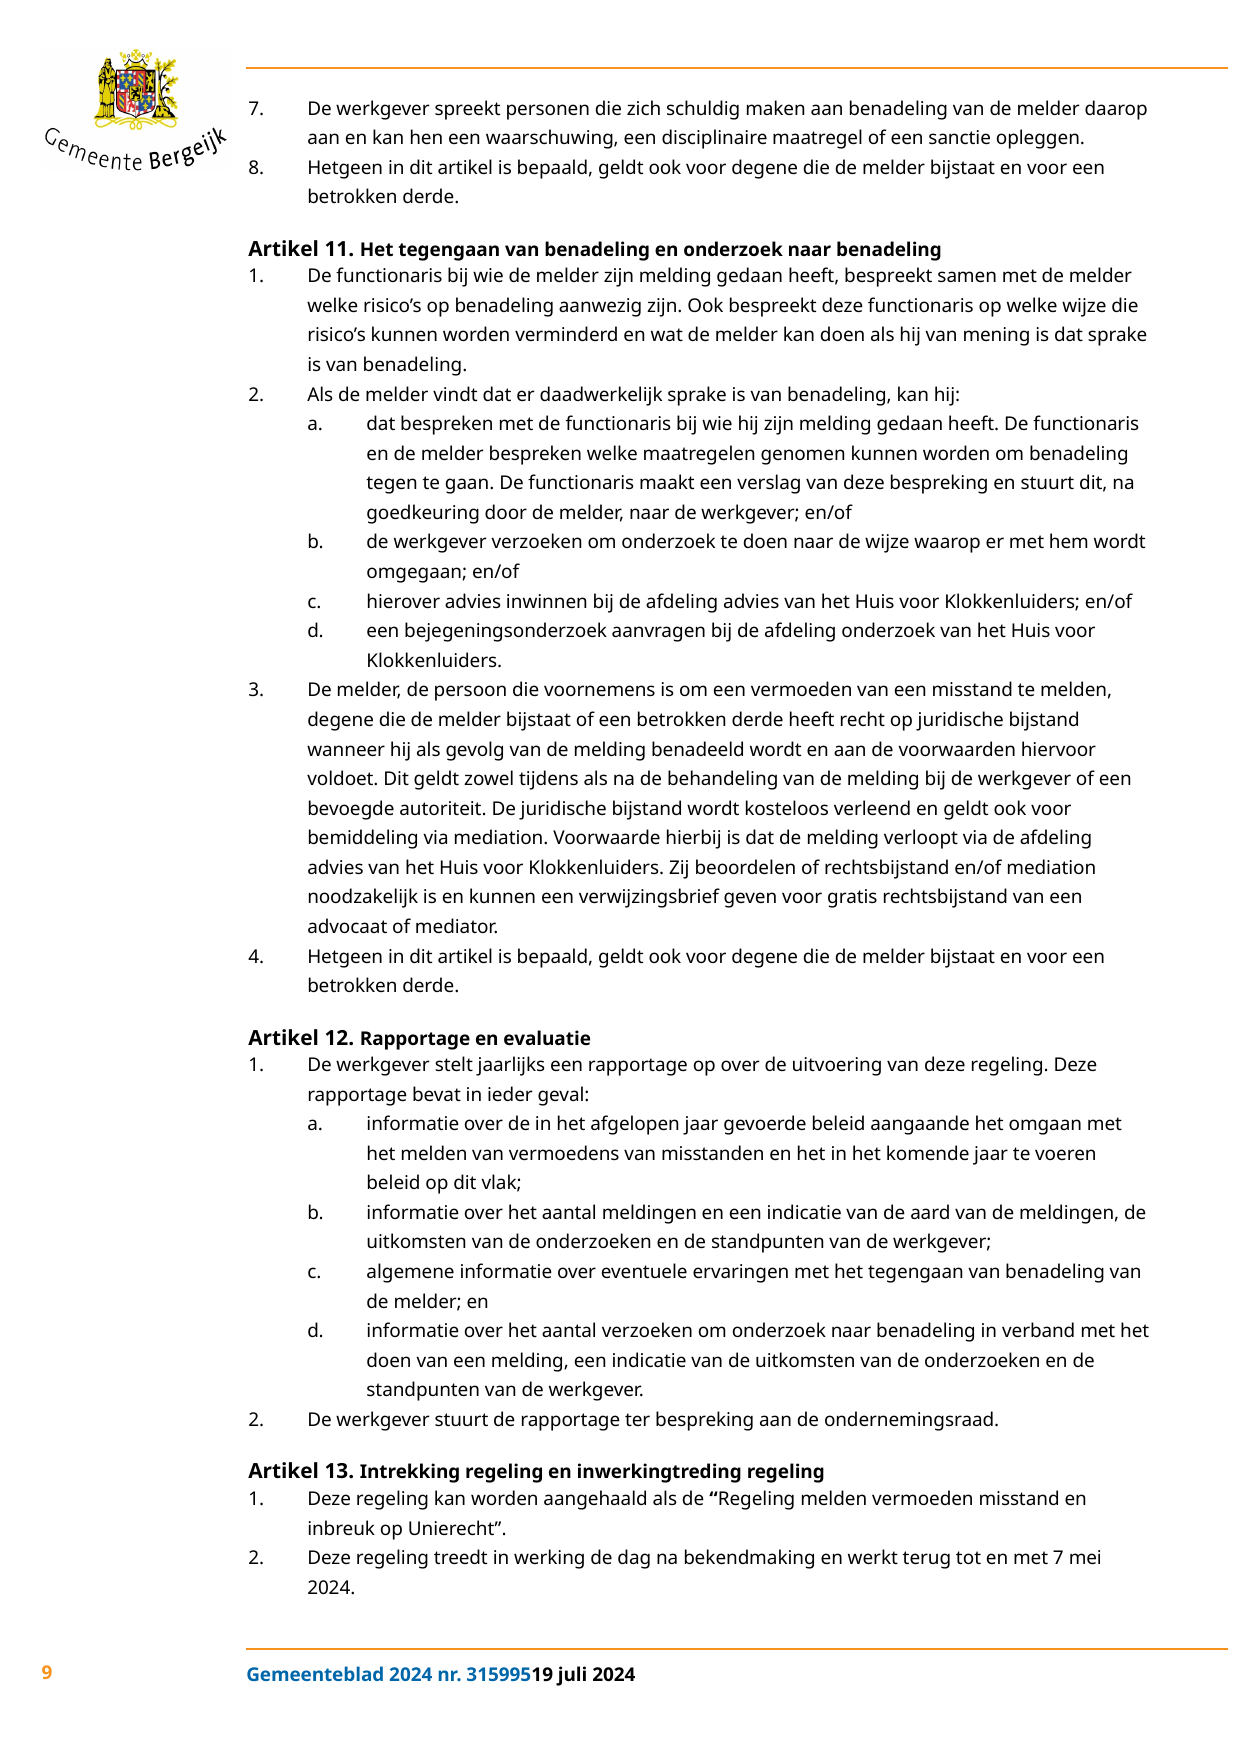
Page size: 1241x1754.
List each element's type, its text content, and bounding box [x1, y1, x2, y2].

list de werkgever verzoeken om onderzoek te doen naar de wijze waarop er met hem wordt omgegaan; en/of [307, 529, 1152, 584]
list Als de melder vindt dat er daadwerkelijk sprake is van benadeling, kan hij: [248, 381, 1152, 406]
list informatie over het aantal meldingen en een indicatie van de aard van de meldingen, de uitkomsten van de onderzoeken en de standpunten van de werkgever; [307, 1199, 1152, 1254]
text Artikel 11. Het tegengaan van benadeling en onderzoek naar benadeling [248, 234, 1152, 262]
list een bejegeningsonderzoek aanvragen bij de afdeling onderzoek van het Huis voor Klokkenluiders. [307, 617, 1152, 673]
picture [41, 47, 231, 172]
list Hetgeen in dit artikel is bepaald, geldt ook voor degene die de melder bijstaat en voor een betrokken derde. [248, 943, 1152, 998]
text Artikel 13. Intrekking regeling en inwerkingtreding regeling [248, 1457, 1152, 1485]
list De melder, de persoon die voornemens is om een vermoeden van een misstand te melden, degene die de melder bijstaat of een betrokken derde heeft recht op juridische bijstand wanneer hij als gevolg van de melding benadeeld wordt en aan de voorwaarden hiervoor voldoet. Dit geldt zowel tijdens als na de behandeling van de melding bij de werkgever of een bevoegde autoriteit. De juridische bijstand wordt kosteloos verleend en geldt ook voor bemiddeling via mediation. Voorwaarde hierbij is dat de melding verloopt via de afdeling advies van het Huis voor Klokkenluiders. Zij beoordelen of rechtsbijstand en/of mediation noodzakelijk is en kunnen een verwijzingsbrief geven voor gratis rechtsbijstand van een advocaat of mediator. [248, 677, 1152, 939]
list informatie over de in het afgelopen jaar gevoerde beleid aangaande het omgaan met het melden van vermoedens van misstanden en het in het komende jaar te voeren beleid op dit vlak; [307, 1110, 1152, 1195]
list Deze regeling treedt in werking de dag na bekendmaking en werkt terug tot en met 7 mei 2024. [248, 1544, 1152, 1599]
list Hetgeen in dit artikel is bepaald, geldt ook voor degene die de melder bijstaat en voor een betrokken derde. [248, 154, 1152, 209]
list hierover advies inwinnen bij de afdeling advies van het Huis voor Klokkenluiders; en/of [307, 588, 1152, 613]
list De functionaris bij wie de melder zijn melding gedaan heeft, bespreekt samen met de melder welke risico’s op benadeling aanwezig zijn. Ook bespreekt deze functionaris op welke wijze die risico’s kunnen worden verminderd en wat de melder kan doen als hij van mening is dat sprake is van benadeling. [248, 262, 1152, 377]
list informatie over het aantal verzoeken om onderzoek naar benadeling in verband met het doen van een melding, een indicatie van de uitkomsten van de onderzoeken en de standpunten van de werkgever. [307, 1317, 1152, 1402]
list De werkgever stelt jaarlijks een rapportage op over de uitvoering van deze regeling. Deze rapportage bevat in ieder geval: [248, 1051, 1152, 1107]
list algemene informatie over eventuele ervaringen met het tegengaan van benadeling van de melder; en [307, 1258, 1152, 1314]
list dat bespreken met de functionaris bij wie hij zijn melding gedaan heeft. De functionaris en de melder bespreken welke maatregelen genomen kunnen worden om benadeling tegen te gaan. De functionaris maakt een verslag van deze bespreking en stuurt dit, na goedkeuring door de melder, naar de werkgever; en/of [307, 410, 1152, 525]
text Artikel 12. Rapportage en evaluatie [248, 1023, 1152, 1051]
list Deze regeling kan worden aangehaald als de “Regeling melden vermoeden misstand en inbreuk op Unierecht”. [248, 1485, 1152, 1540]
list De werkgever stuurt de rapportage ter bespreking aan de ondernemingsraad. [248, 1406, 1152, 1432]
list De werkgever spreekt personen die zich schuldig maken aan benadeling van de melder daarop aan en kan hen een waarschuwing, een disciplinaire maatregel of een sanctie opleggen. [248, 95, 1152, 150]
